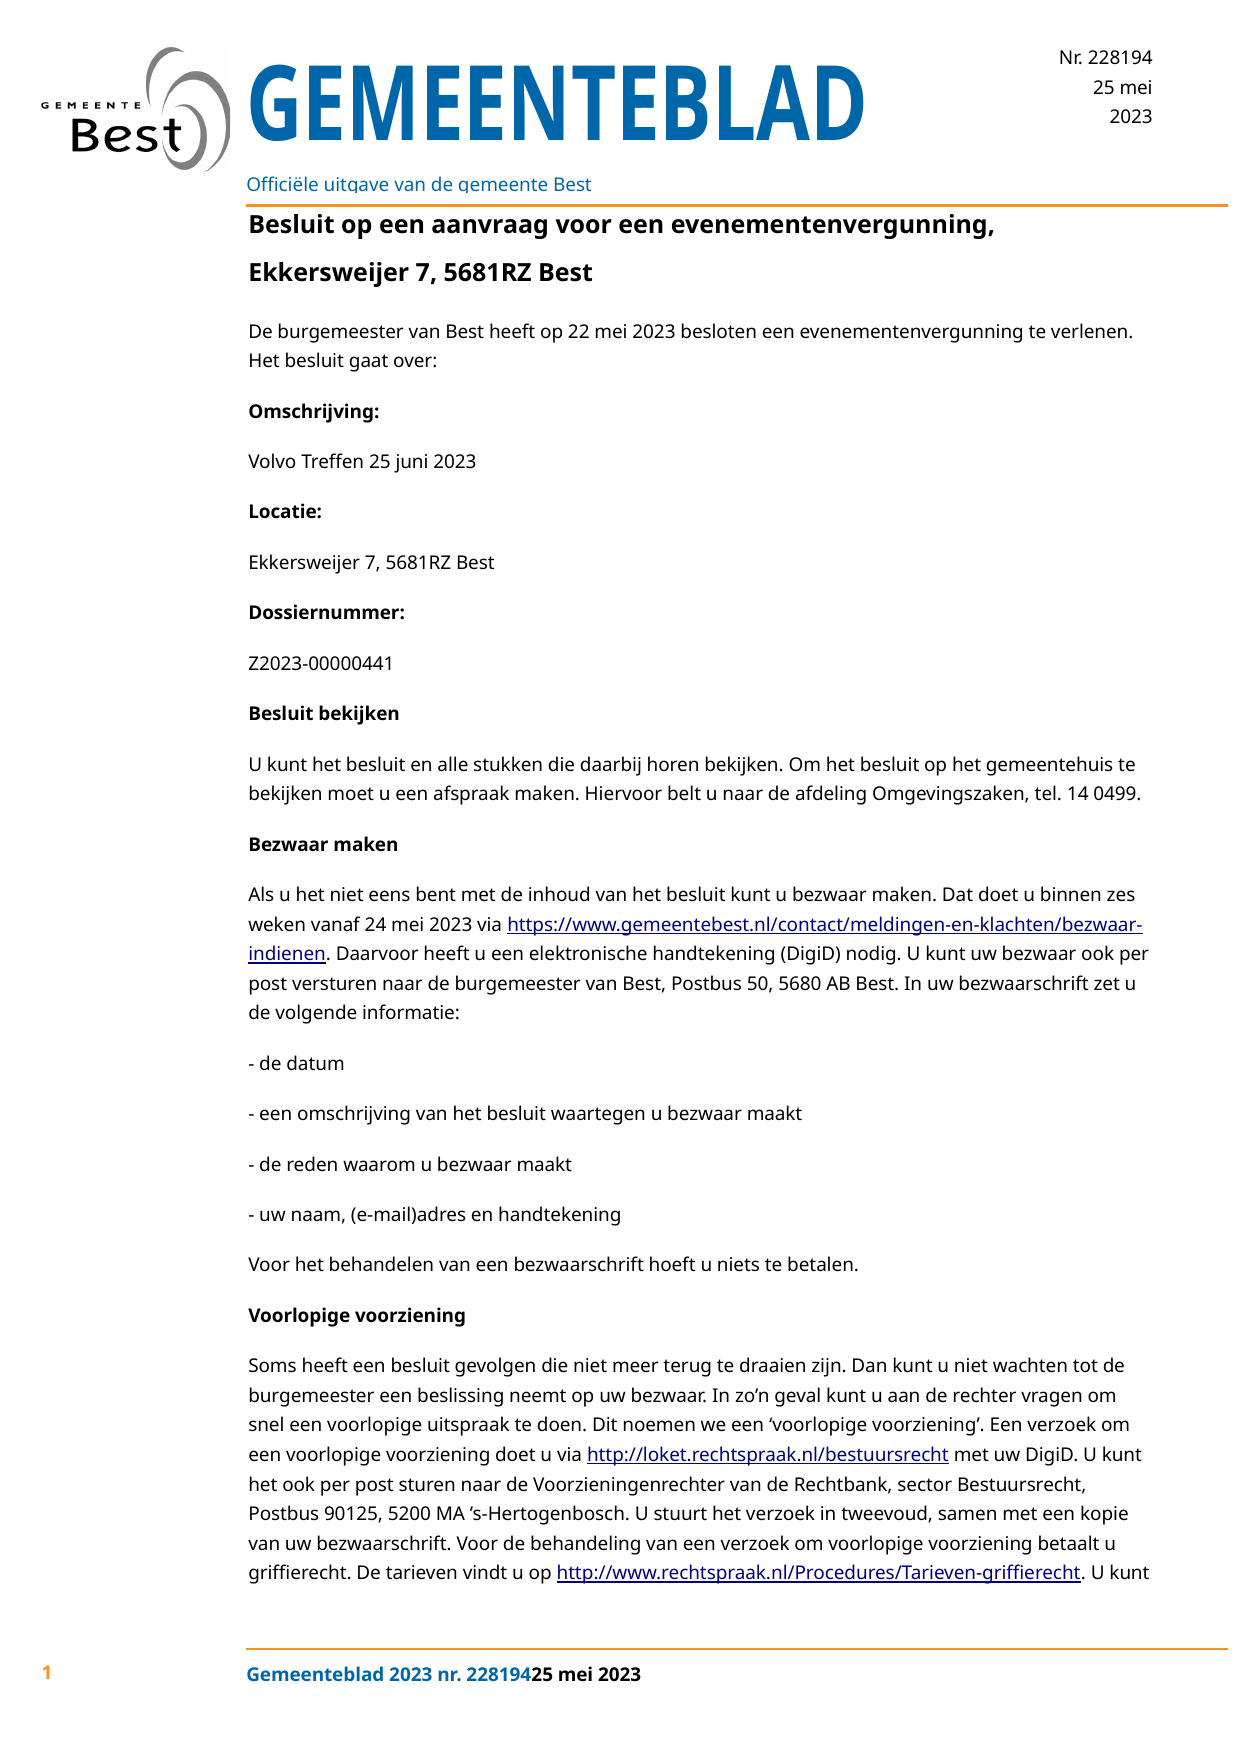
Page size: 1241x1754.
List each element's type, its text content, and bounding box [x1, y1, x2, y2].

text Voorlopige voorziening [248, 1302, 1152, 1328]
picture [41, 47, 231, 172]
text Voor het behandelen van een bezwaarschrift hoeft u niets te betalen. [248, 1252, 1152, 1277]
text Z2023-00000441 [248, 650, 1152, 676]
text Als u het niet eens bent met de inhoud van het besluit kunt u bezwaar maken. Dat doet u binnen zes weken vanaf 24 mei 2023 via https://www.gemeentebest.nl/contact/meldingen-en-klachten/bezwaar-indienen. Daarvoor heeft u een elektronische handtekening (DigiD) nodig. U kunt uw bezwaar ook per post versturen naar de burgemeester van Best, Postbus 50, 5680 AB Best. In uw bezwaarschrift zet u de volgende informatie: [248, 881, 1152, 1025]
text Bezwaar maken [248, 831, 1152, 857]
text - de datum [248, 1050, 1152, 1076]
text Dossiernummer: [248, 599, 1152, 625]
text - uw naam, (e-mail)adres en handtekening [248, 1201, 1152, 1227]
text U kunt het besluit en alle stukken die daarbij horen bekijken. Om het besluit op het gemeentehuis te bekijken moet u een afspraak maken. Hiervoor belt u naar de afdeling Omgevingszaken, tel. 14 0499. [248, 751, 1152, 806]
text De burgemeester van Best heeft op 22 mei 2023 besloten een evenementenvergunning te verlenen. Het besluit gaat over: [248, 318, 1152, 373]
text Omschrijving: [248, 398, 1152, 424]
text Besluit bekijken [248, 700, 1152, 726]
text - een omschrijving van het besluit waartegen u bezwaar maakt [248, 1100, 1152, 1126]
text Besluit op een aanvraag voor een evenementenvergunning, Ekkersweijer 7, 5681RZ Best [248, 207, 1152, 288]
text Volvo Treffen 25 juni 2023 [248, 448, 1152, 474]
text Soms heeft een besluit gevolgen die niet meer terug te draaien zijn. Dan kunt u niet wachten tot de burgemeester een beslissing neemt op uw bezwaar. In zo’n geval kunt u aan de rechter vragen om snel een voorlopige uitspraak te doen. Dit noemen we een ‘voorlopige voorziening’. Een verzoek om een voorlopige voorziening doet u via http://loket.rechtspraak.nl/bestuursrecht met uw DigiD. U kunt het ook per post sturen naar de Voorzieningenrechter van de Rechtbank, sector Bestuursrecht, Postbus 90125, 5200 MA ’s-Hertogenbosch. U stuurt het verzoek in tweevoud, samen met een kopie van uw bezwaarschrift. Voor de behandeling van een verzoek om voorlopige voorziening betaalt u griffierecht. De tarieven vindt u op http://www.rechtspraak.nl/Procedures/Tarieven-griffierecht. U kunt [248, 1352, 1152, 1585]
text - de reden waarom u bezwaar maakt [248, 1151, 1152, 1177]
text Locatie: [248, 499, 1152, 524]
text Ekkersweijer 7, 5681RZ Best [248, 549, 1152, 575]
